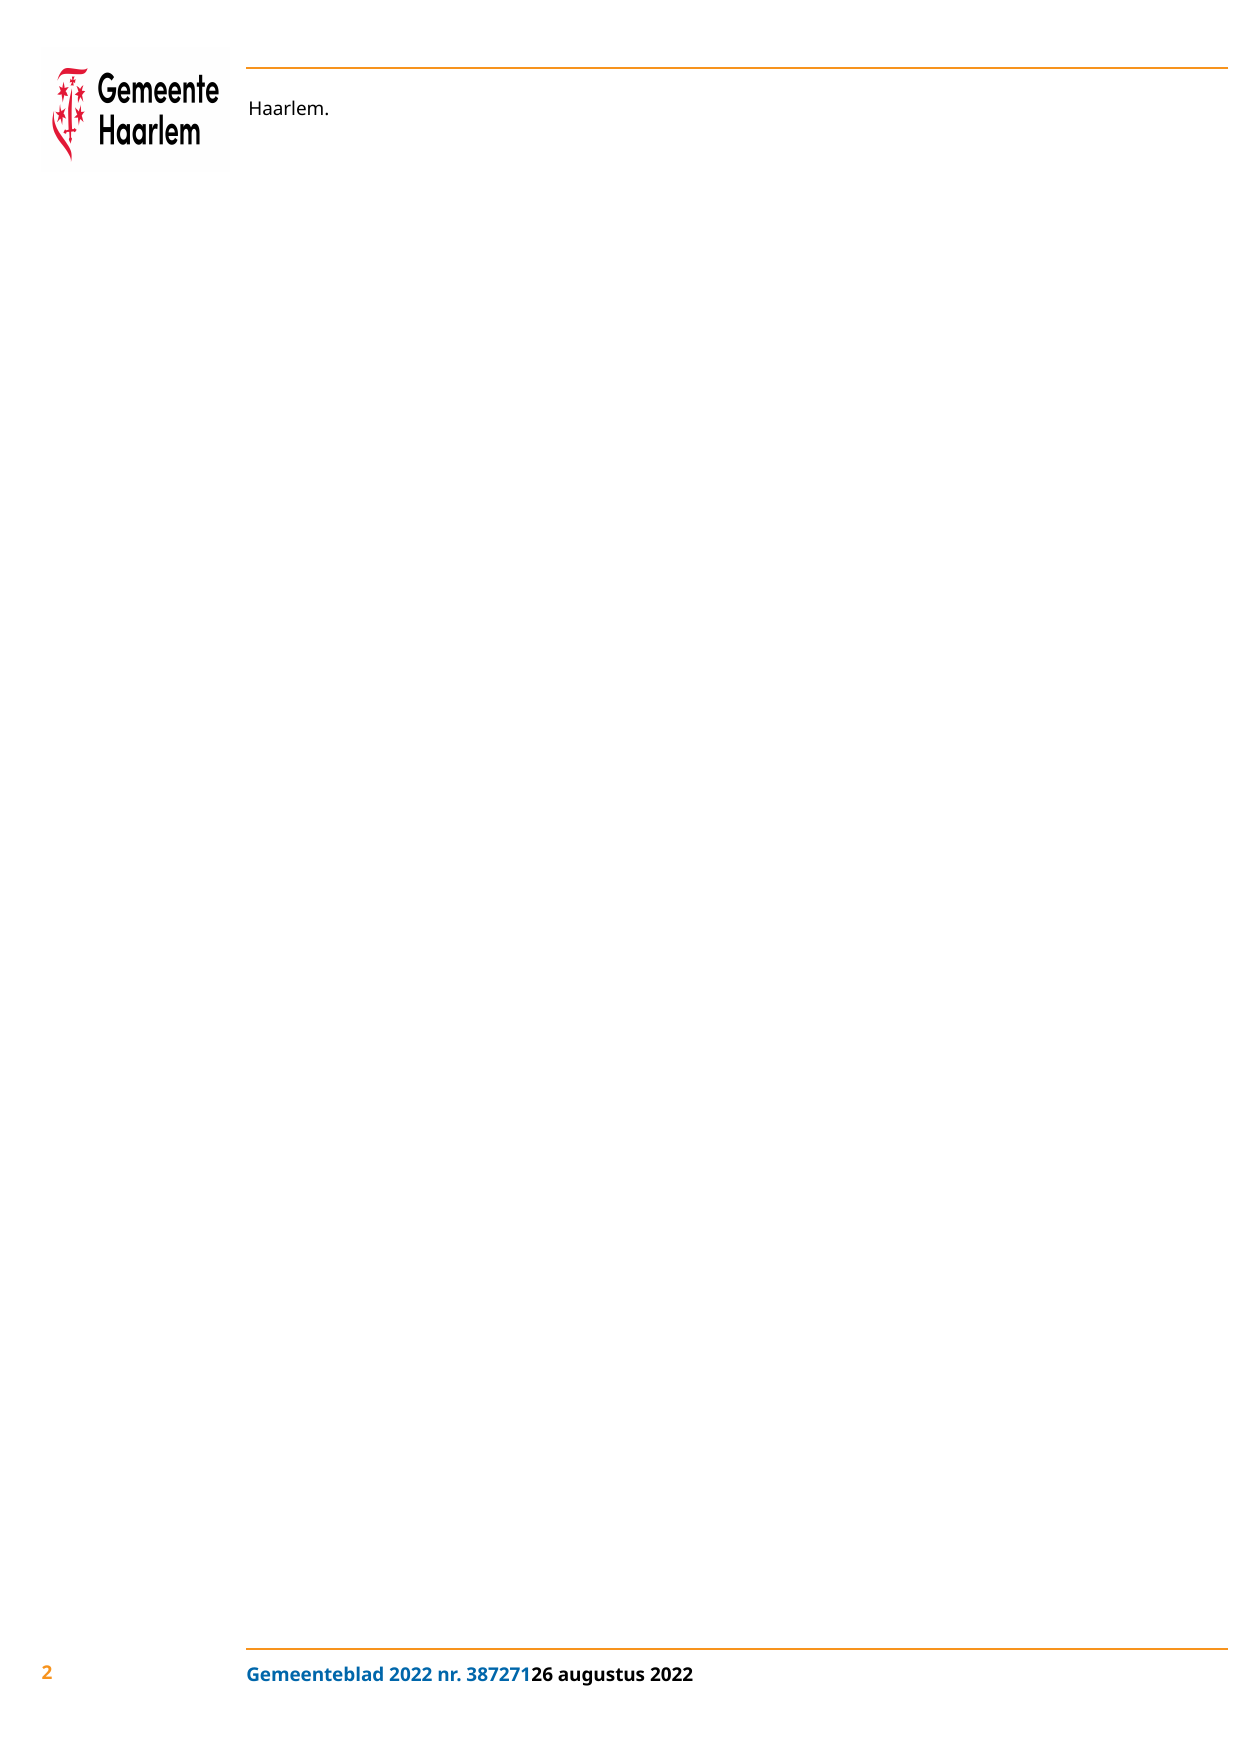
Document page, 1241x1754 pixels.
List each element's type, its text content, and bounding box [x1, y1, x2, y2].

text Haarlem. [248, 95, 1152, 121]
picture [41, 47, 231, 172]
